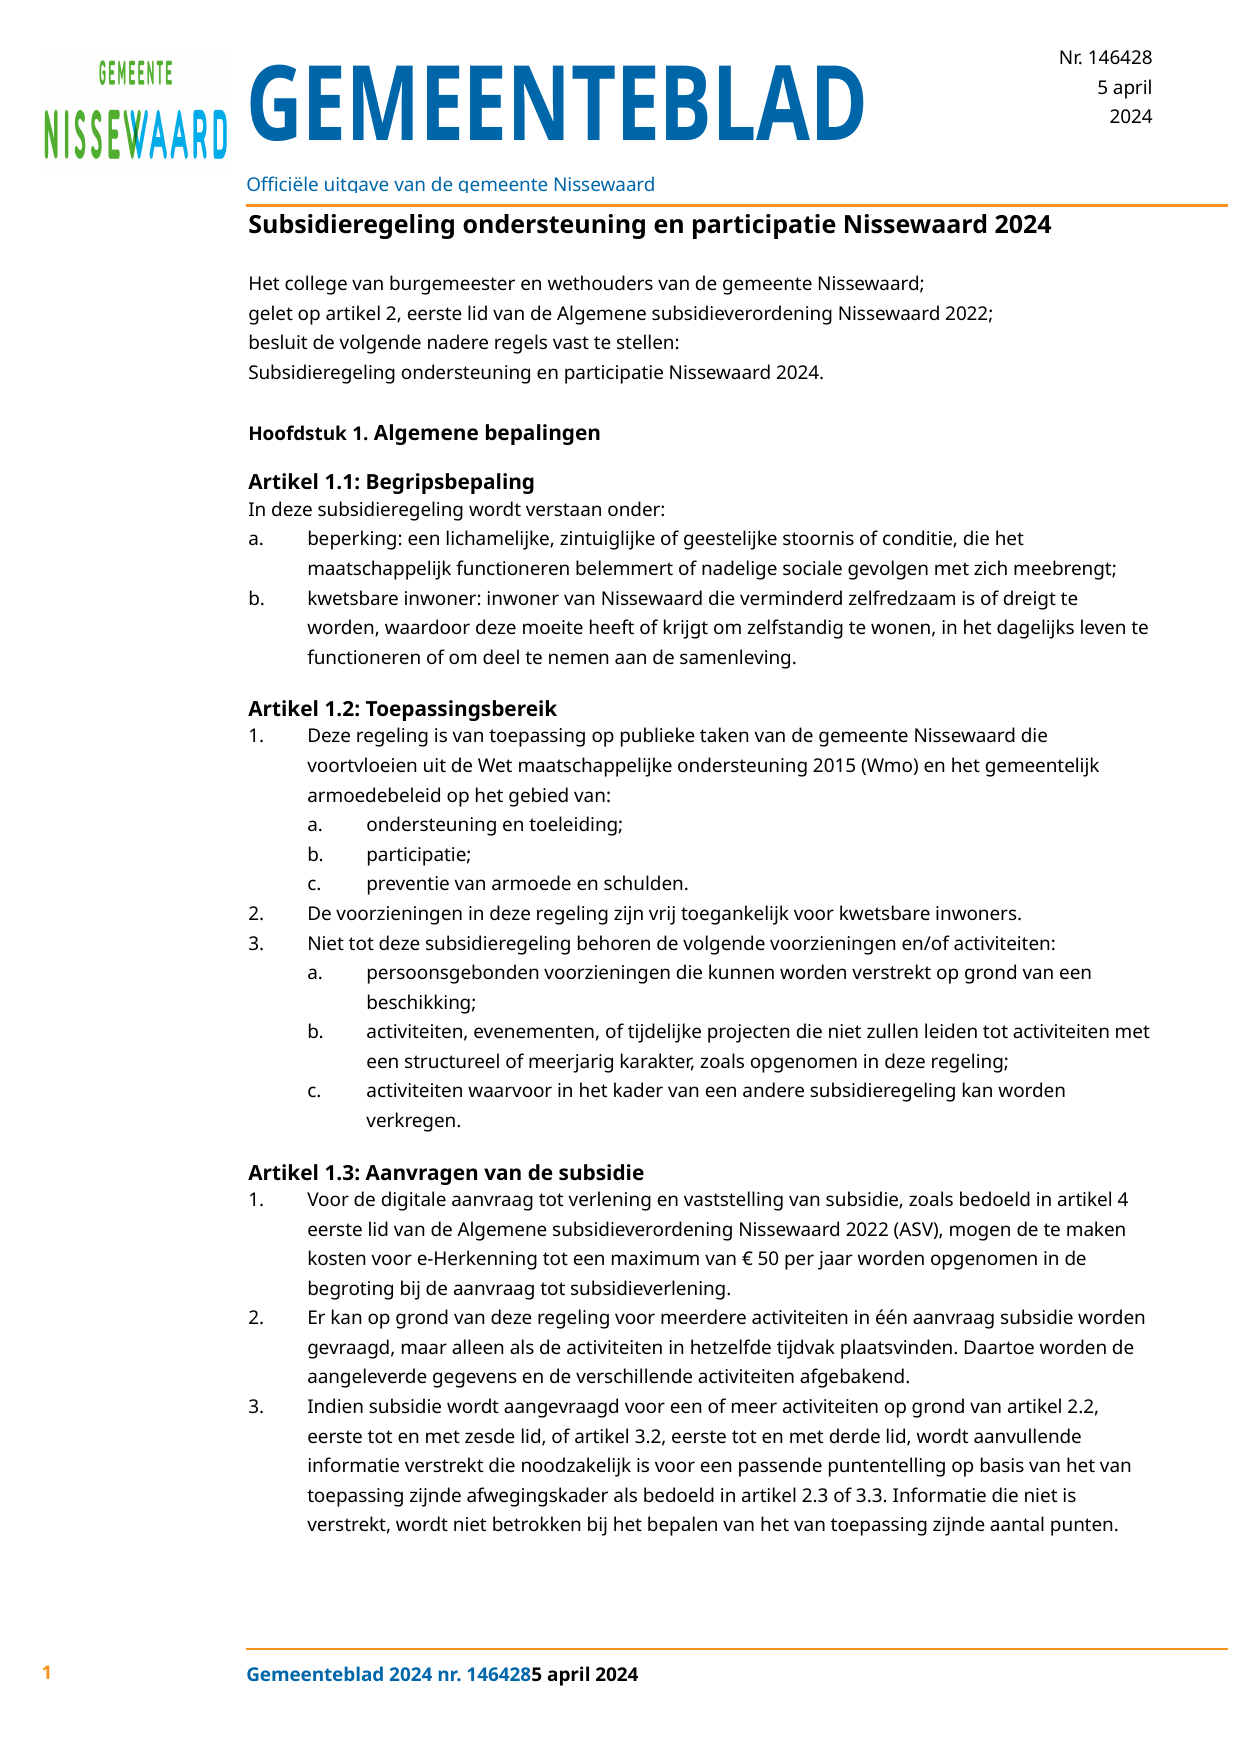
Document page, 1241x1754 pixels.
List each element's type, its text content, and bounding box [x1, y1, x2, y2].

text Subsidieregeling ondersteuning en participatie Nissewaard 2024 [248, 207, 1152, 241]
picture [41, 47, 231, 172]
text Het college van burgemeester en wethouders van de gemeente Nissewaard; [248, 270, 1152, 296]
list Niet tot deze subsidieregeling behoren de volgende voorzieningen en/of activiteiten: [248, 930, 1152, 956]
list activiteiten, evenementen, of tijdelijke projecten die niet zullen leiden tot activiteiten met een structureel of meerjarig karakter, zoals opgenomen in deze regeling; [307, 1018, 1152, 1074]
list De voorzieningen in deze regeling zijn vrij toegankelijk voor kwetsbare inwoners. [248, 900, 1152, 926]
list Indien subsidie wordt aangevraagd voor een of meer activiteiten op grond van artikel 2.2, eerste tot en met zesde lid, of artikel 3.2, eerste tot en met derde lid, wordt aanvullende informatie verstrekt die noodzakelijk is voor een passende puntentelling op basis van het van toepassing zijnde afwegingskader als bedoeld in artikel 2.3 of 3.3. Informatie die niet is verstrekt, wordt niet betrokken bij het bepalen van het van toepassing zijnde aantal punten. [248, 1393, 1152, 1537]
list kwetsbare inwoner: inwoner van Nissewaard die verminderd zelfredzaam is of dreigt te worden, waardoor deze moeite heeft of krijgt om zelfstandig te wonen, in het dagelijks leven te functioneren of om deel te nemen aan de samenleving. [248, 585, 1152, 669]
list Voor de digitale aanvraag tot verlening en vaststelling van subsidie, zoals bedoeld in artikel 4 eerste lid van de Algemene subsidieverordening Nissewaard 2022 (ASV), mogen de te maken kosten voor e-Herkenning tot een maximum van € 50 per jaar worden opgenomen in de begroting bij de aanvraag tot subsidieverlening. [248, 1186, 1152, 1301]
text Artikel 1.1: Begripsbepaling [248, 467, 1152, 496]
text Hoofdstuk 1. Algemene bepalingen [248, 418, 1152, 447]
text besluit de volgende nadere regels vast te stellen: [248, 329, 1152, 355]
text gelet op artikel 2, eerste lid van de Algemene subsidieverordening Nissewaard 2022; [248, 300, 1152, 326]
list persoonsgebonden voorzieningen die kunnen worden verstrekt op grond van een beschikking; [307, 959, 1152, 1015]
list preventie van armoede en schulden. [307, 871, 1152, 896]
list ondersteuning en toeleiding; [307, 811, 1152, 837]
text Artikel 1.3: Aanvragen van de subsidie [248, 1158, 1152, 1186]
list activiteiten waarvoor in het kader van een andere subsidieregeling kan worden verkregen. [307, 1078, 1152, 1133]
list participatie; [307, 841, 1152, 867]
text In deze subsidieregeling wordt verstaan onder: [248, 496, 1152, 522]
list Deze regeling is van toepassing op publieke taken van de gemeente Nissewaard die voortvloeien uit de Wet maatschappelijke ondersteuning 2015 (Wmo) en het gemeentelijk armoedebeleid op het gebied van: [248, 723, 1152, 808]
text Artikel 1.2: Toepassingsbereik [248, 694, 1152, 723]
text Subsidieregeling ondersteuning en participatie Nissewaard 2024. [248, 359, 1152, 385]
list Er kan op grond van deze regeling voor meerdere activiteiten in één aanvraag subsidie worden gevraagd, maar alleen als de activiteiten in hetzelfde tijdvak plaatsvinden. Daartoe worden de aangeleverde gegevens en de verschillende activiteiten afgebakend. [248, 1304, 1152, 1389]
list beperking: een lichamelijke, zintuiglijke of geestelijke stoornis of conditie, die het maatschappelijk functioneren belemmert of nadelige sociale gevolgen met zich meebrengt; [248, 526, 1152, 581]
